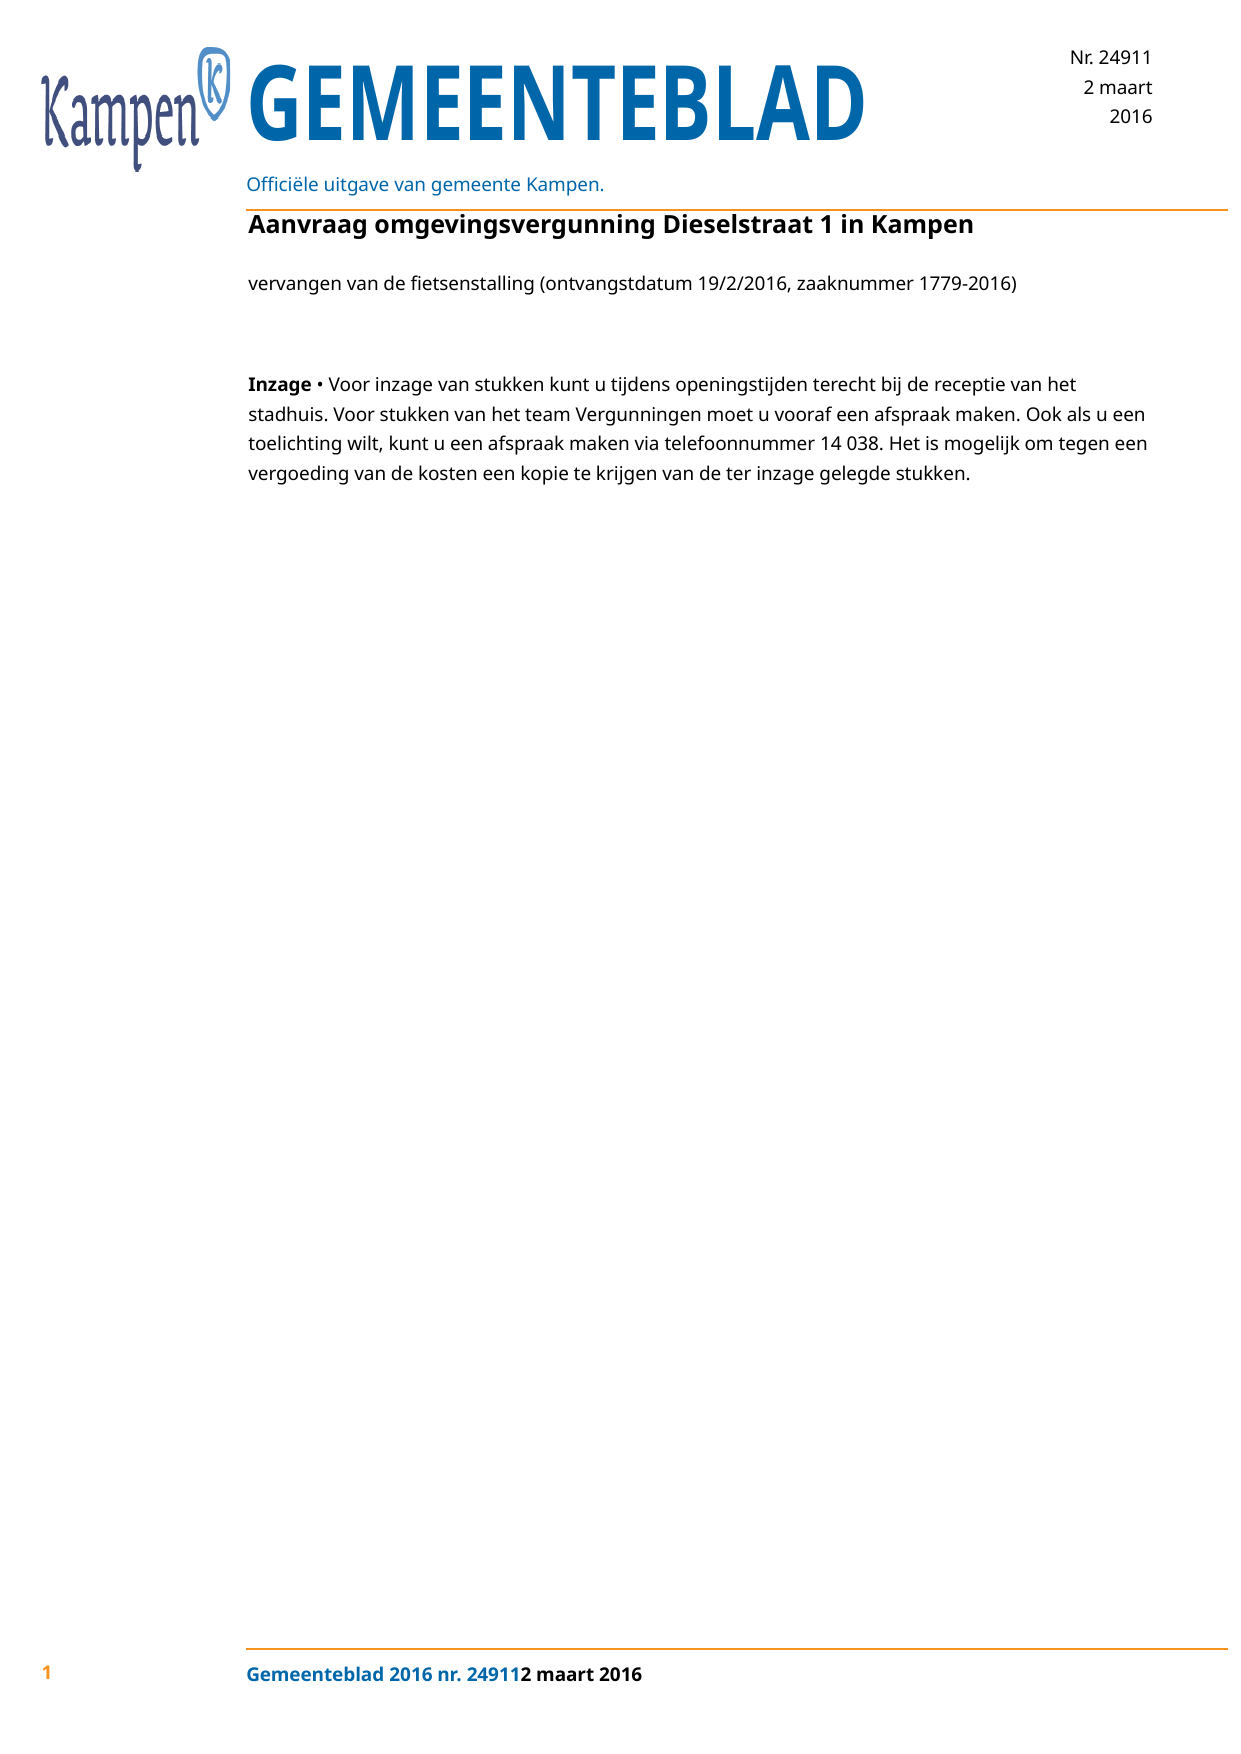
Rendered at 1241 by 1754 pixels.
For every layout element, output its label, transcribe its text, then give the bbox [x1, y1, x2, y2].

text Inzage • Voor inzage van stukken kunt u tijdens openingstijden terecht bij de receptie van het stadhuis. Voor stukken van het team Vergunningen moet u vooraf een afspraak maken. Ook als u een toelichting wilt, kunt u een afspraak maken via telefoonnummer 14 038. Het is mogelijk om tegen een vergoeding van de kosten een kopie te krijgen van de ter inzage gelegde stukken. [248, 371, 1152, 486]
picture [41, 47, 231, 172]
text vervangen van de fietsenstalling (ontvangstdatum 19/2/2016, zaaknummer 1779-2016) [248, 270, 1152, 296]
text Aanvraag omgevingsvergunning Dieselstraat 1 in Kampen [248, 211, 1152, 241]
